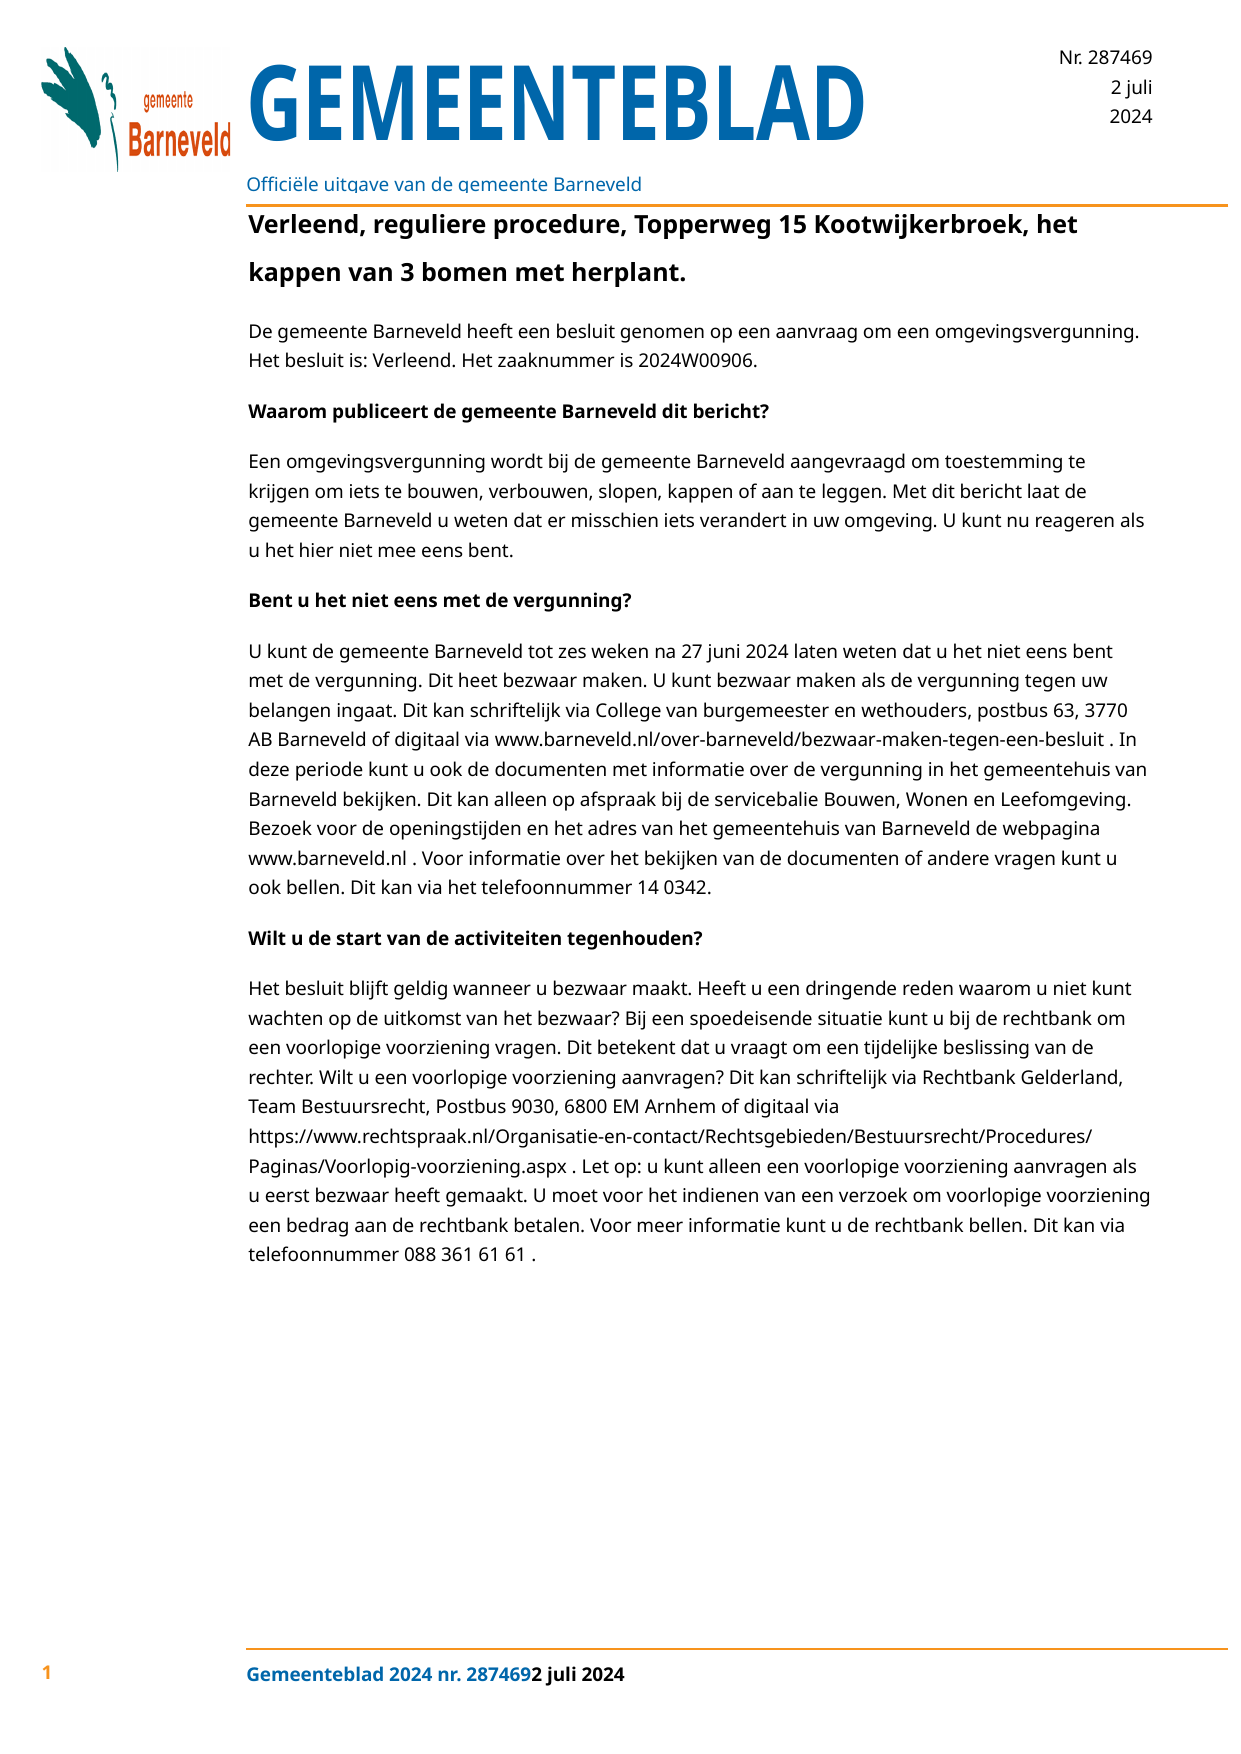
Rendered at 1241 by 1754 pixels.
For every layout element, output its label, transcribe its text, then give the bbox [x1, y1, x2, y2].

text Bent u het niet eens met de vergunning? [248, 587, 1152, 613]
text U kunt de gemeente Barneveld tot zes weken na 27 juni 2024 laten weten dat u het niet eens bent met de vergunning. Dit heet bezwaar maken. U kunt bezwaar maken als de vergunning tegen uw belangen ingaat. Dit kan schriftelijk via College van burgemeester en wethouders, postbus 63, 3770 AB Barneveld of digitaal via www.barneveld.nl/over-barneveld/bezwaar-maken-tegen-een-besluit . In deze periode kunt u ook de documenten met informatie over de vergunning in het gemeentehuis van Barneveld bekijken. Dit kan alleen op afspraak bij de servicebalie Bouwen, Wonen en Leefomgeving. Bezoek voor de openingstijden en het adres van het gemeentehuis van Barneveld de webpagina www.barneveld.nl . Voor informatie over het bekijken van de documenten of andere vragen kunt u ook bellen. Dit kan via het telefoonnummer 14 0342. [248, 638, 1152, 900]
text Wilt u de start van de activiteiten tegenhouden? [248, 925, 1152, 951]
text Het besluit blijft geldig wanneer u bezwaar maakt. Heeft u een dringende reden waarom u niet kunt wachten op de uitkomst van het bezwaar? Bij een spoedeisende situatie kunt u bij de rechtbank om een voorlopige voorziening vragen. Dit betekent dat u vraagt om een tijdelijke beslissing van de rechter. Wilt u een voorlopige voorziening aanvragen? Dit kan schriftelijk via Rechtbank Gelderland, Team Bestuursrecht, Postbus 9030, 6800 EM Arnhem of digitaal via https://www.rechtspraak.nl/Organisatie-en-contact/Rechtsgebieden/Bestuursrecht/Procedures/Paginas/Voorlopig-voorziening.aspx . Let op: u kunt alleen een voorlopige voorziening aanvragen als u eerst bezwaar heeft gemaakt. U moet voor het indienen van een verzoek om voorlopige voorziening een bedrag aan de rechtbank betalen. Voor meer informatie kunt u de rechtbank bellen. Dit kan via telefoonnummer 088 361 61 61 . [248, 975, 1152, 1267]
picture [41, 47, 231, 172]
text De gemeente Barneveld heeft een besluit genomen op een aanvraag om een omgevingsvergunning. Het besluit is: Verleend. Het zaaknummer is 2024W00906. [248, 318, 1152, 373]
text Een omgevingsvergunning wordt bij de gemeente Barneveld aangevraagd om toestemming te krijgen om iets te bouwen, verbouwen, slopen, kappen of aan te leggen. Met dit bericht laat de gemeente Barneveld u weten dat er misschien iets verandert in uw omgeving. U kunt nu reageren als u het hier niet mee eens bent. [248, 448, 1152, 563]
text Verleend, reguliere procedure, Topperweg 15 Kootwijkerbroek, het kappen van 3 bomen met herplant. [248, 207, 1152, 288]
text Waarom publiceert de gemeente Barneveld dit bericht? [248, 398, 1152, 424]
